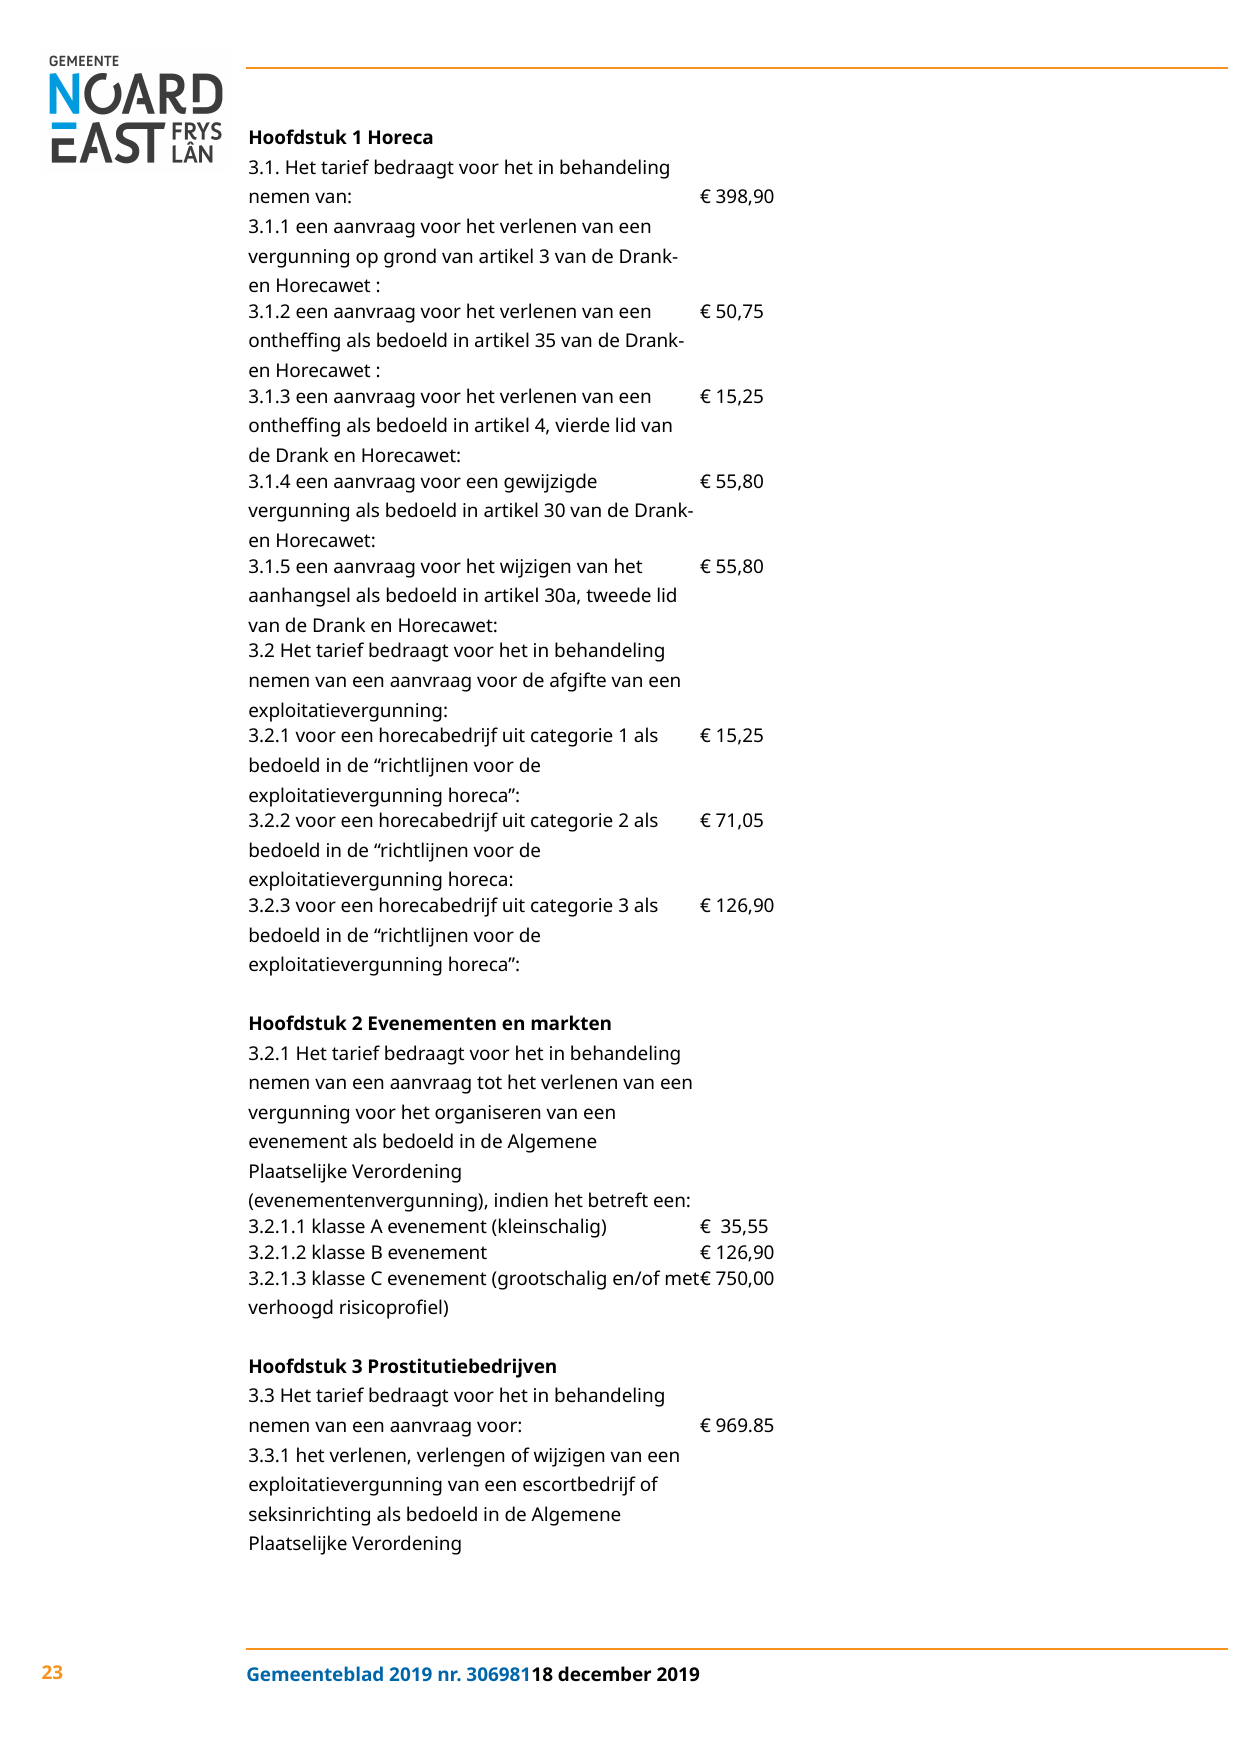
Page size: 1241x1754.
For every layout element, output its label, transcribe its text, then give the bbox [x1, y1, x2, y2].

table_cell € 71,05 [700, 808, 1152, 892]
table_cell 3.2.3 voor een horecabedrijf uit categorie 3 als bedoeld in de “richtlijnen voor de exploitatievergunning horeca”: [248, 893, 700, 977]
table_cell 3.2.1.1 klasse A evenement (kleinschalig) [248, 1214, 700, 1239]
table_cell 3.2.2 voor een horecabedrijf uit categorie 2 als bedoeld in de “richtlijnen voor de exploitatievergunning horeca: [248, 808, 700, 892]
table_cell € 750,00 [700, 1265, 1152, 1320]
table_cell € 15,25 [700, 383, 1152, 468]
table_header [700, 1040, 1152, 1213]
text Hoofdstuk 3 Prostitutiebedrijven [248, 1353, 1152, 1379]
table_cell € 55,80 [700, 553, 1152, 638]
table_cell € 126,90 [700, 1239, 1152, 1265]
table_cell 3.2.1.3 klasse C evenement (grootschalig en/of met verhoogd risicoprofiel) [248, 1265, 700, 1320]
table_cell 3.2 Het tarief bedraagt voor het in behandeling nemen van een aanvraag voor de afgifte van een exploitatievergunning: [248, 638, 700, 723]
table_header 3.1. Het tarief bedraagt voor het in behandeling nemen van: 3.1.1 een aanvraag voor het verlenen van een vergunning op grond van artikel 3 van de Drank- en Horecawet : [248, 154, 700, 298]
table_cell € 50,75 [700, 298, 1152, 383]
table_cell 3.1.2 een aanvraag voor het verlenen van een ontheffing als bedoeld in artikel 35 van de Drank- en Horecawet : [248, 298, 700, 383]
text Hoofdstuk 1 Horeca [248, 124, 1152, 150]
table_cell 3.2.1.2 klasse B evenement [248, 1239, 700, 1265]
table_cell € 35,55 [700, 1214, 1152, 1239]
table_header 3.3 Het tarief bedraagt voor het in behandeling nemen van een aanvraag voor: 3.3.1 het verlenen, verlengen of wijzigen van een exploitatievergunning van een escortbedrijf of seksinrichting als bedoeld in de Algemene Plaatselijke Verordening [248, 1383, 700, 1556]
table_cell 3.2.1 voor een horecabedrijf uit categorie 1 als bedoeld in de “richtlijnen voor de exploitatievergunning horeca”: [248, 723, 700, 807]
table_header € 398,90 [700, 154, 1152, 298]
table_cell € 15,25 [700, 723, 1152, 807]
table_cell 3.1.4 een aanvraag voor een gewijzigde vergunning als bedoeld in artikel 30 van de Drank- en Horecawet: [248, 468, 700, 553]
table_header 3.2.1 Het tarief bedraagt voor het in behandeling nemen van een aanvraag tot het verlenen van een vergunning voor het organiseren van een evenement als bedoeld in de Algemene Plaatselijke Verordening (evenementenvergunning), indien het betreft een: [248, 1040, 700, 1213]
table_cell [700, 638, 1152, 723]
table_header € 969.85 [700, 1383, 1152, 1556]
picture [41, 47, 231, 172]
text Hoofdstuk 2 Evenementen en markten [248, 1010, 1152, 1036]
table_cell € 126,90 [700, 893, 1152, 977]
table_cell 3.1.5 een aanvraag voor het wijzigen van het aanhangsel als bedoeld in artikel 30a, tweede lid van de Drank en Horecawet: [248, 553, 700, 638]
table_cell € 55,80 [700, 468, 1152, 553]
table_cell 3.1.3 een aanvraag voor het verlenen van een ontheffing als bedoeld in artikel 4, vierde lid van de Drank en Horecawet: [248, 383, 700, 468]
